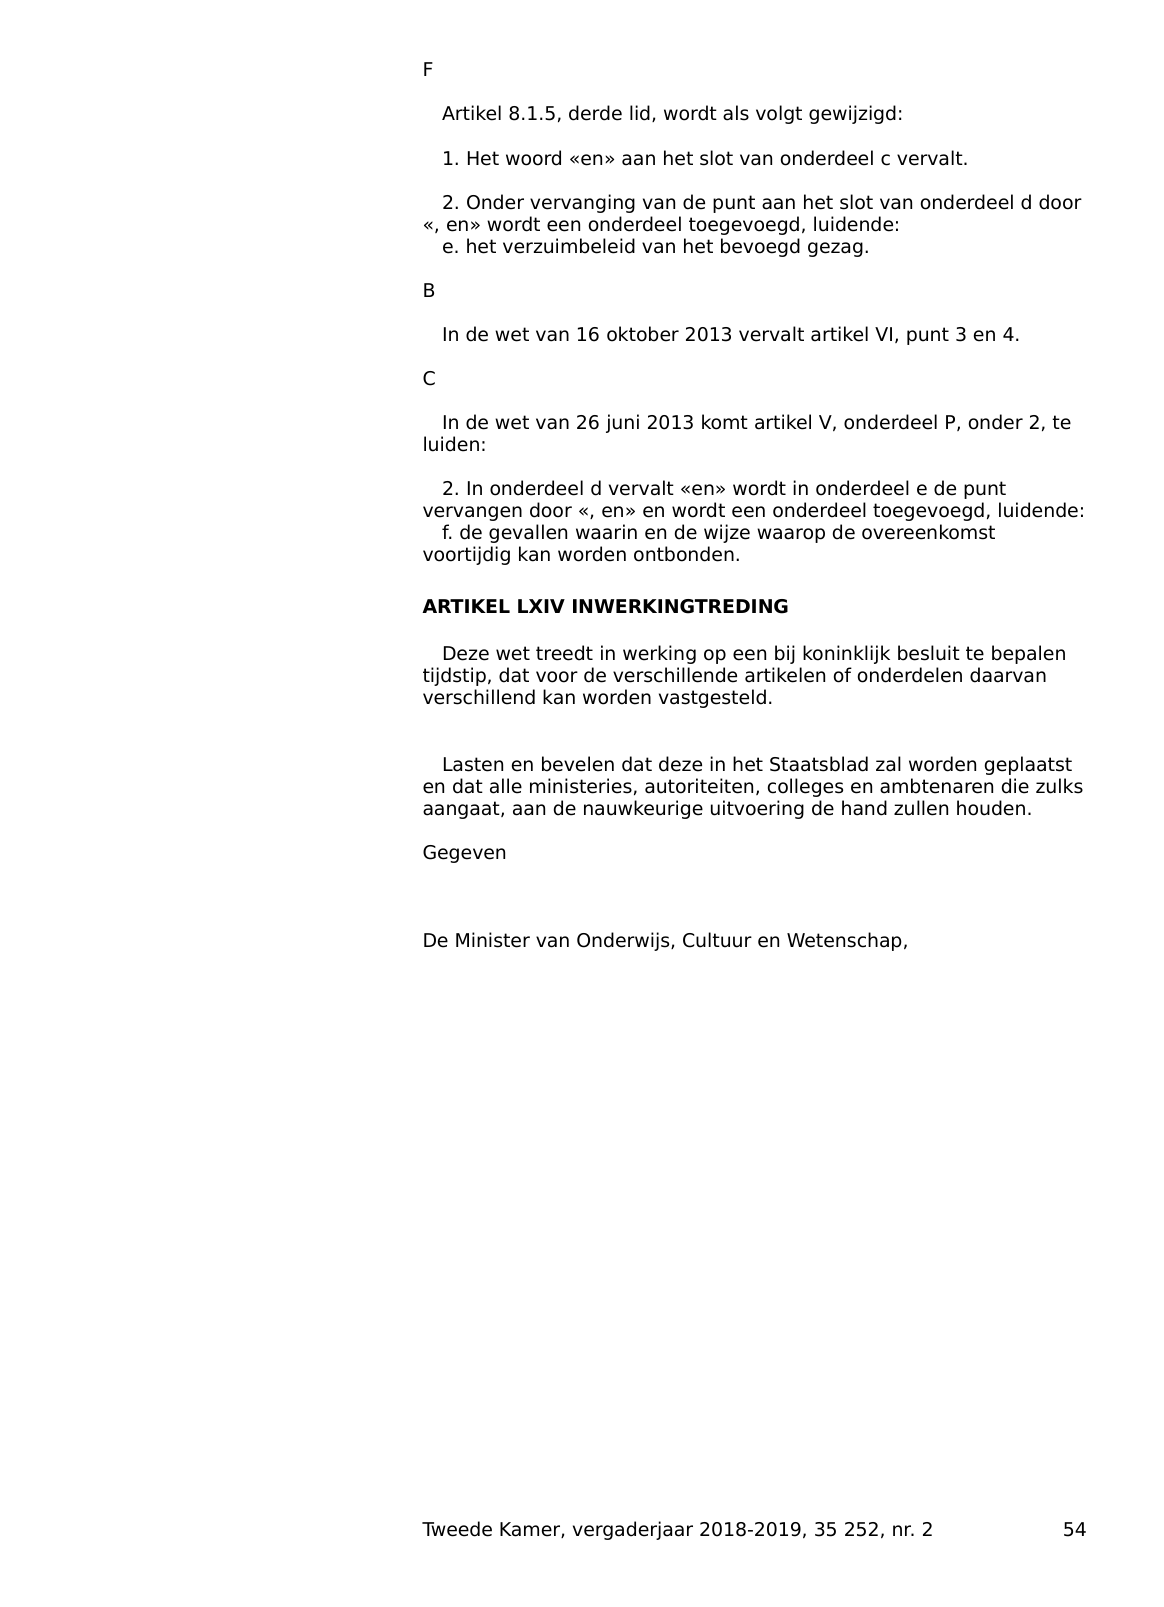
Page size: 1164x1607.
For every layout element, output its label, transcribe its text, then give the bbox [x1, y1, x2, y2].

text F [422, 59, 1087, 81]
text 2. Onder vervanging van de punt aan het slot van onderdeel d door «, en» wordt een onderdeel toegevoegd, luidende: [422, 192, 1087, 236]
text De Minister van Onderwijs, Cultuur en Wetenschap, [422, 930, 1087, 952]
text 2. In onderdeel d vervalt «en» wordt in onderdeel e de punt vervangen door «, en» en wordt een onderdeel toegevoegd, luidende: [422, 478, 1087, 522]
text f. de gevallen waarin en de wijze waarop de overeenkomst voortijdig kan worden ontbonden. [422, 522, 1087, 566]
text B [422, 280, 1087, 302]
text C [422, 368, 1087, 390]
subtitle ARTIKEL LXIV INWERKINGTREDING [422, 596, 1087, 618]
text Lasten en bevelen dat deze in het Staatsblad zal worden geplaatst en dat alle ministeries, autoriteiten, colleges en ambtenaren die zulks aangaat, aan de nauwkeurige uitvoering de hand zullen houden. [422, 753, 1087, 819]
text Deze wet treedt in werking op een bij koninklijk besluit te bepalen tijdstip, dat voor de verschillende artikelen of onderdelen daarvan verschillend kan worden vastgesteld. [422, 643, 1087, 709]
text e. het verzuimbeleid van het bevoegd gezag. [422, 236, 1087, 257]
text In de wet van 16 oktober 2013 vervalt artikel VI, punt 3 en 4. [422, 324, 1087, 346]
text Artikel 8.1.5, derde lid, wordt als volgt gewijzigd: [422, 103, 1087, 125]
text In de wet van 26 juni 2013 komt artikel V, onderdeel P, onder 2, te luiden: [422, 412, 1087, 456]
text 1. Het woord «en» aan het slot van onderdeel c vervalt. [422, 147, 1087, 169]
text Gegeven [422, 842, 1087, 864]
